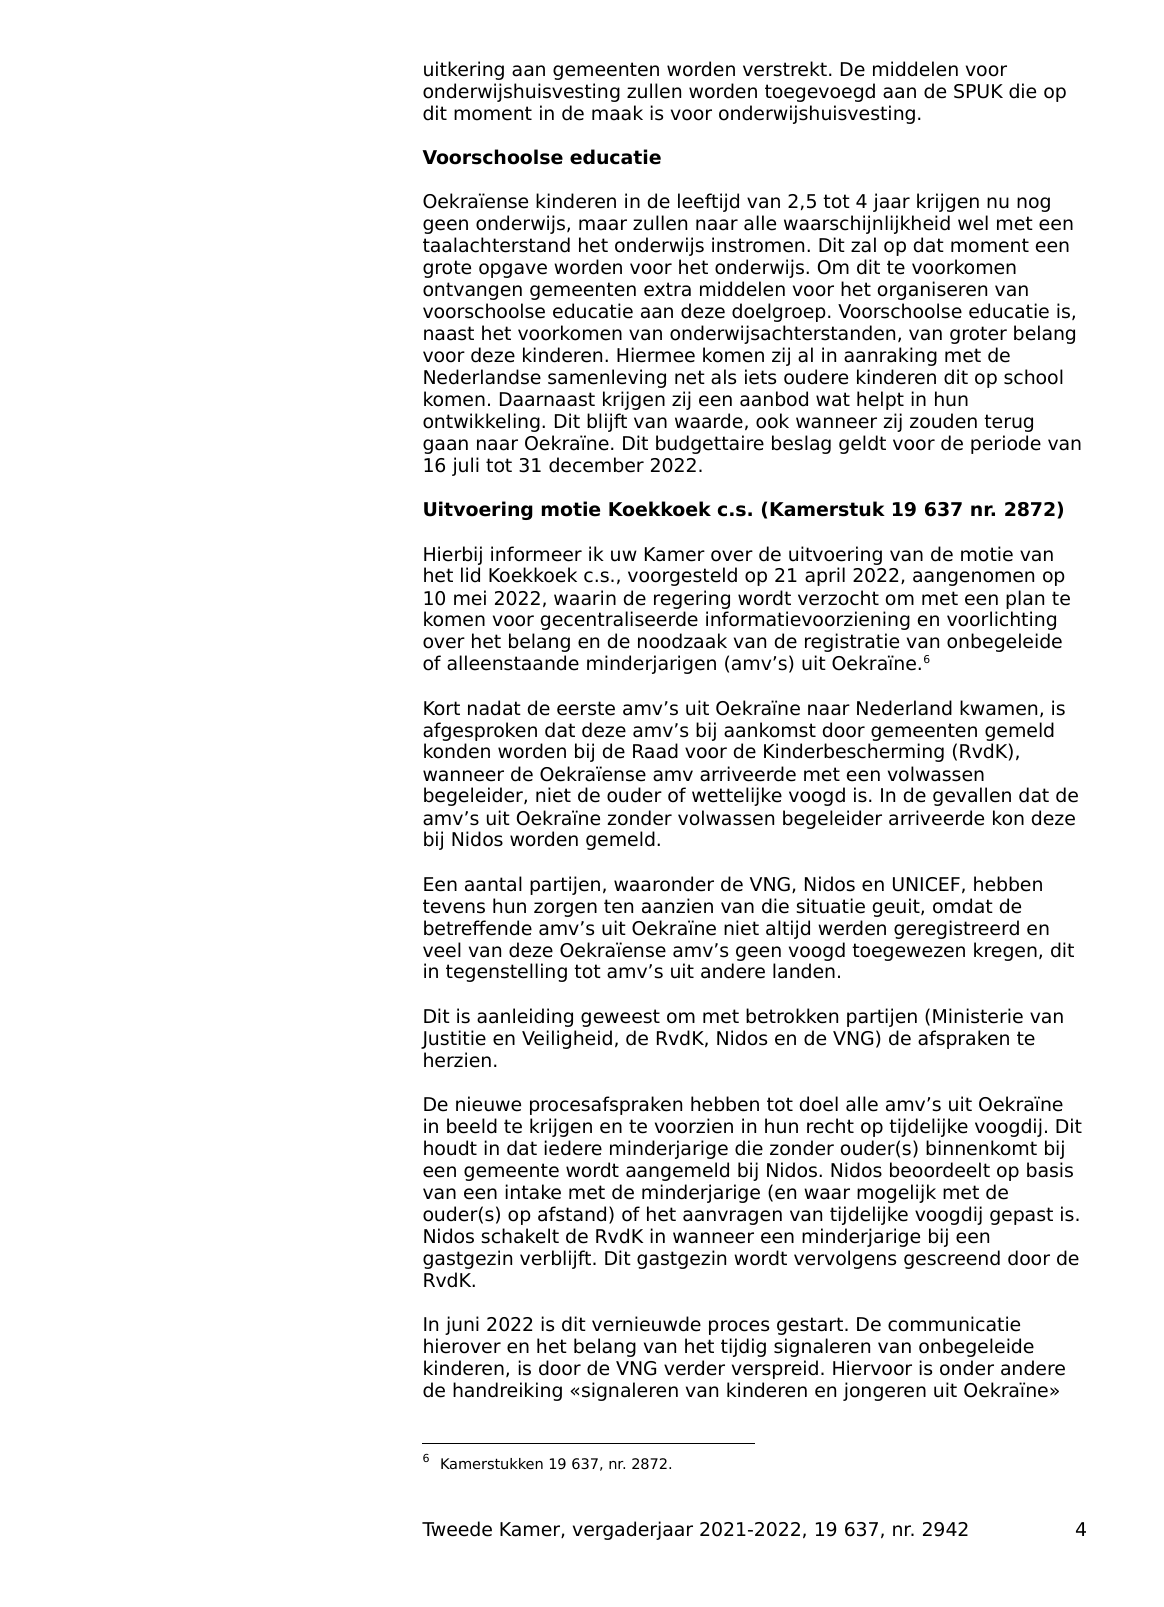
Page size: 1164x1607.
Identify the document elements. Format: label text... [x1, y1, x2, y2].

text In juni 2022 is dit vernieuwde proces gestart. De communicatie hierover en het belang van het tijdig signaleren van onbegeleide kinderen, is door de VNG verder verspreid. Hiervoor is onder andere de handreiking «signaleren van kinderen en jongeren uit Oekraïne» [422, 1314, 1087, 1402]
text Hierbij informeer ik uw Kamer over de uitvoering van de motie van het lid Koekkoek c.s., voorgesteld op 21 april 2022, aangenomen op 10 mei 2022, waarin de regering wordt verzocht om met een plan te komen voor gecentraliseerde informatievoorziening en voorlichting over het belang en de noodzaak van de registratie van onbegeleide of alleenstaande minderjarigen (amv’s) uit Oekraïne. [422, 543, 1087, 675]
text Dit is aanleiding geweest om met betrokken partijen (Ministerie van Justitie en Veiligheid, de RvdK, Nidos en de VNG) de afspraken te herzien. [422, 1006, 1087, 1072]
text Kort nadat de eerste amv’s uit Oekraïne naar Nederland kwamen, is afgesproken dat deze amv’s bij aankomst door gemeenten gemeld konden worden bij de Raad voor de Kinderbescherming (RvdK), wanneer de Oekraïense amv arriveerde met een volwassen begeleider, niet de ouder of wettelijke voogd is. In de gevallen dat de amv’s uit Oekraïne zonder volwassen begeleider arriveerde kon deze bij Nidos worden gemeld. [422, 697, 1087, 851]
text Kamerstukken 19 637, nr. 2872. [422, 1452, 1087, 1474]
subtitle Uitvoering motie Koekkoek c.s. (Kamerstuk 19 637 nr. 2872) [422, 499, 1087, 521]
text De nieuwe procesafspraken hebben tot doel alle amv’s uit Oekraïne in beeld te krijgen en te voorzien in hun recht op tijdelijke voogdij. Dit houdt in dat iedere minderjarige die zonder ouder(s) binnenkomt bij een gemeente wordt aangemeld bij Nidos. Nidos beoordeelt op basis van een intake met de minderjarige (en waar mogelijk met de ouder(s) op afstand) of het aanvragen van tijdelijke voogdij gepast is. Nidos schakelt de RvdK in wanneer een minderjarige bij een gastgezin verblijft. Dit gastgezin wordt vervolgens gescreend door de RvdK. [422, 1094, 1087, 1292]
subtitle Voorschoolse educatie [422, 147, 1087, 169]
text Oekraïense kinderen in de leeftijd van 2,5 tot 4 jaar krijgen nu nog geen onderwijs, maar zullen naar alle waarschijnlijkheid wel met een taalachterstand het onderwijs instromen. Dit zal op dat moment een grote opgave worden voor het onderwijs. Om dit te voorkomen ontvangen gemeenten extra middelen voor het organiseren van voorschoolse educatie aan deze doelgroep. Voorschoolse educatie is, naast het voorkomen van onderwijsachterstanden, van groter belang voor deze kinderen. Hiermee komen zij al in aanraking met de Nederlandse samenleving net als iets oudere kinderen dit op school komen. Daarnaast krijgen zij een aanbod wat helpt in hun ontwikkeling. Dit blijft van waarde, ook wanneer zij zouden terug gaan naar Oekraïne. Dit budgettaire beslag geldt voor de periode van 16 juli tot 31 december 2022. [422, 191, 1087, 477]
text Een aantal partijen, waaronder de VNG, Nidos en UNICEF, hebben tevens hun zorgen ten aanzien van die situatie geuit, omdat de betreffende amv’s uit Oekraïne niet altijd werden geregistreerd en veel van deze Oekraïense amv’s geen voogd toegewezen kregen, dit in tegenstelling tot amv’s uit andere landen. [422, 873, 1087, 983]
text uitkering aan gemeenten worden verstrekt. De middelen voor onderwijshuisvesting zullen worden toegevoegd aan de SPUK die op dit moment in de maak is voor onderwijshuisvesting. [422, 59, 1087, 125]
